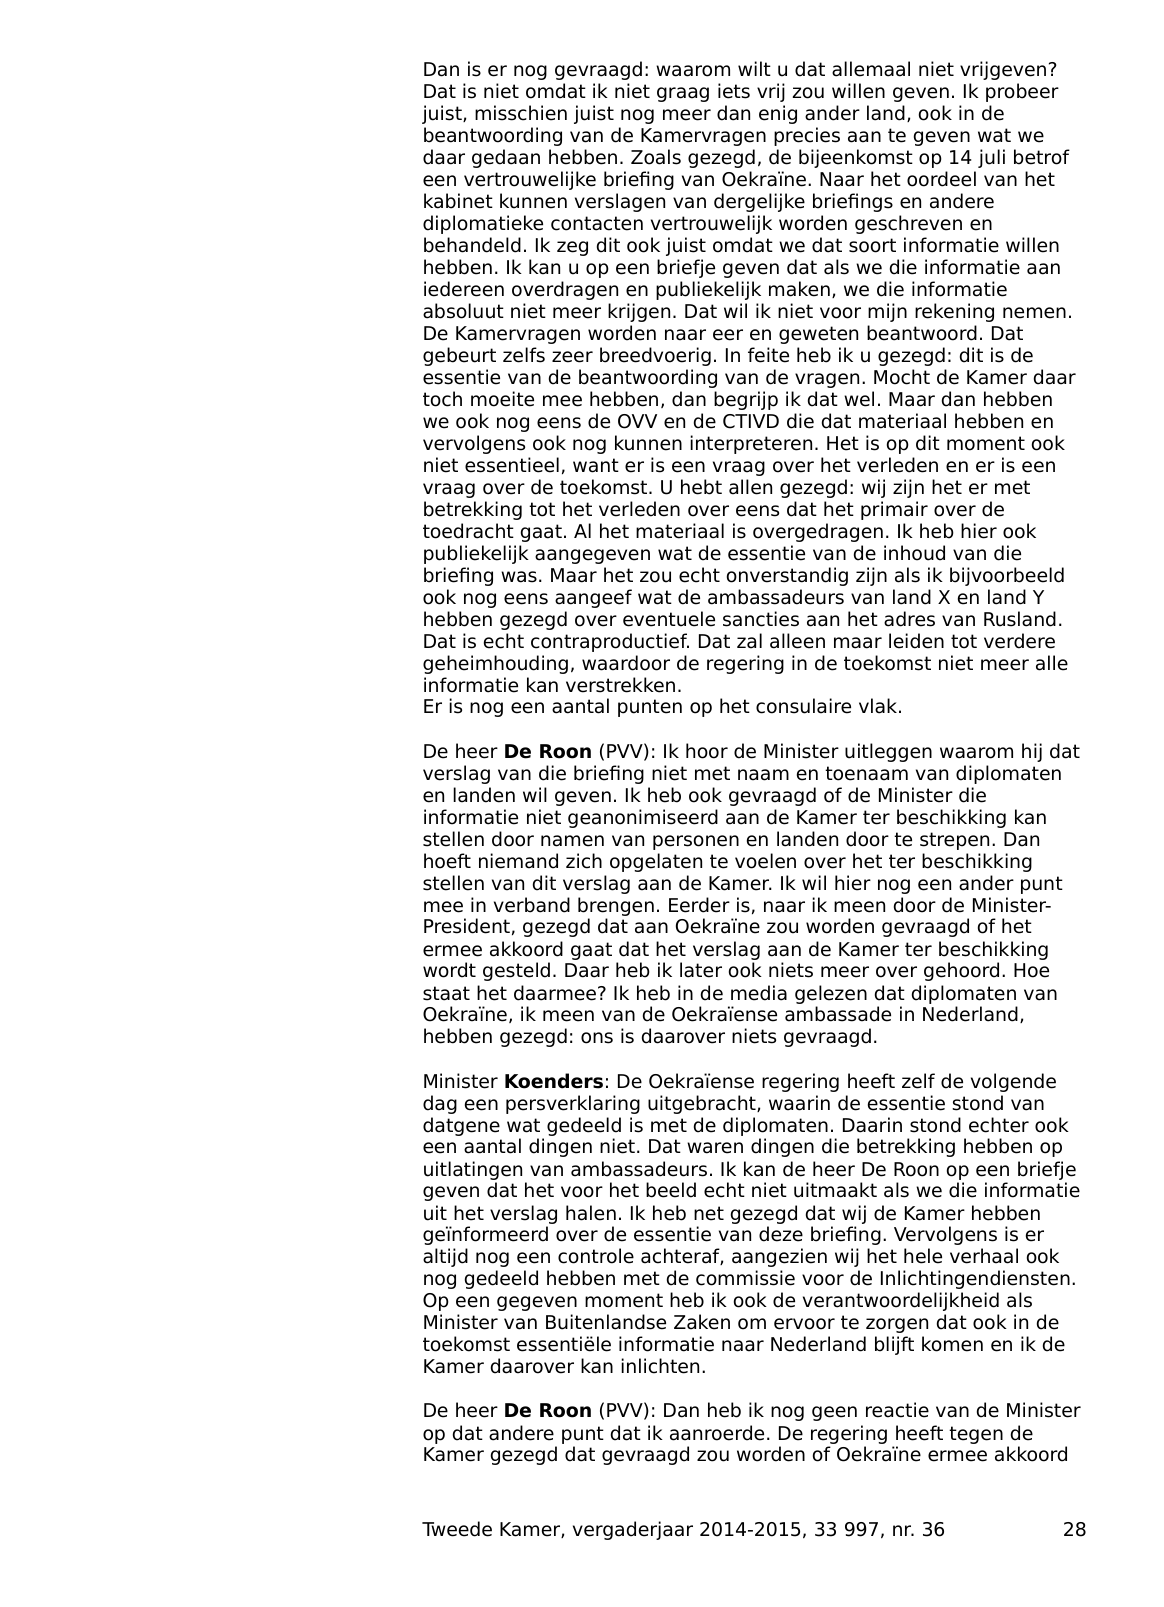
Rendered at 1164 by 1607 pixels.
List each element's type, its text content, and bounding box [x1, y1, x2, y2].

text Minister Koenders: De Oekraïense regering heeft zelf de volgende dag een persverklaring uitgebracht, waarin de essentie stond van datgene wat gedeeld is met de diplomaten. Daarin stond echter ook een aantal dingen niet. Dat waren dingen die betrekking hebben op uitlatingen van ambassadeurs. Ik kan de heer De Roon op een briefje geven dat het voor het beeld echt niet uitmaakt als we die informatie uit het verslag halen. Ik heb net gezegd dat wij de Kamer hebben geïnformeerd over de essentie van deze briefing. Vervolgens is er altijd nog een controle achteraf, aangezien wij het hele verhaal ook nog gedeeld hebben met de commissie voor de Inlichtingendiensten. Op een gegeven moment heb ik ook de verantwoordelijkheid als Minister van Buitenlandse Zaken om ervoor te zorgen dat ook in de toekomst essentiële informatie naar Nederland blijft komen en ik de Kamer daarover kan inlichten. [422, 1071, 1087, 1378]
text De heer De Roon (PVV): Ik hoor de Minister uitleggen waarom hij dat verslag van die briefing niet met naam en toenaam van diplomaten en landen wil geven. Ik heb ook gevraagd of de Minister die informatie niet geanonimiseerd aan de Kamer ter beschikking kan stellen door namen van personen en landen door te strepen. Dan hoeft niemand zich opgelaten te voelen over het ter beschikking stellen van dit verslag aan de Kamer. Ik wil hier nog een ander punt mee in verband brengen. Eerder is, naar ik meen door de Minister-President, gezegd dat aan Oekraïne zou worden gevraagd of het ermee akkoord gaat dat het verslag aan de Kamer ter beschikking wordt gesteld. Daar heb ik later ook niets meer over gehoord. Hoe staat het daarmee? Ik heb in de media gelezen dat diplomaten van Oekraïne, ik meen van de Oekraïense ambassade in Nederland, hebben gezegd: ons is daarover niets gevraagd. [422, 741, 1087, 1048]
text De heer De Roon (PVV): Dan heb ik nog geen reactie van de Minister op dat andere punt dat ik aanroerde. De regering heeft tegen de Kamer gezegd dat gevraagd zou worden of Oekraïne ermee akkoord [422, 1400, 1087, 1466]
text Dan is er nog gevraagd: waarom wilt u dat allemaal niet vrijgeven? Dat is niet omdat ik niet graag iets vrij zou willen geven. Ik probeer juist, misschien juist nog meer dan enig ander land, ook in de beantwoording van de Kamervragen precies aan te geven wat we daar gedaan hebben. Zoals gezegd, de bijeenkomst op 14 juli betrof een vertrouwelijke briefing van Oekraïne. Naar het oordeel van het kabinet kunnen verslagen van dergelijke briefings en andere diplomatieke contacten vertrouwelijk worden geschreven en behandeld. Ik zeg dit ook juist omdat we dat soort informatie willen hebben. Ik kan u op een briefje geven dat als we die informatie aan iedereen overdragen en publiekelijk maken, we die informatie absoluut niet meer krijgen. Dat wil ik niet voor mijn rekening nemen. [422, 59, 1087, 323]
text Er is nog een aantal punten op het consulaire vlak. [422, 696, 1087, 718]
text De Kamervragen worden naar eer en geweten beantwoord. Dat gebeurt zelfs zeer breedvoerig. In feite heb ik u gezegd: dit is de essentie van de beantwoording van de vragen. Mocht de Kamer daar toch moeite mee hebben, dan begrijp ik dat wel. Maar dan hebben we ook nog eens de OVV en de CTIVD die dat materiaal hebben en vervolgens ook nog kunnen interpreteren. Het is op dit moment ook niet essentieel, want er is een vraag over het verleden en er is een vraag over de toekomst. U hebt allen gezegd: wij zijn het er met betrekking tot het verleden over eens dat het primair over de toedracht gaat. Al het materiaal is overgedragen. Ik heb hier ook publiekelijk aangegeven wat de essentie van de inhoud van die briefing was. Maar het zou echt onverstandig zijn als ik bijvoorbeeld ook nog eens aangeef wat de ambassadeurs van land X en land Y hebben gezegd over eventuele sancties aan het adres van Rusland. Dat is echt contraproductief. Dat zal alleen maar leiden tot verdere geheimhouding, waardoor de regering in de toekomst niet meer alle informatie kan verstrekken. [422, 323, 1087, 696]
